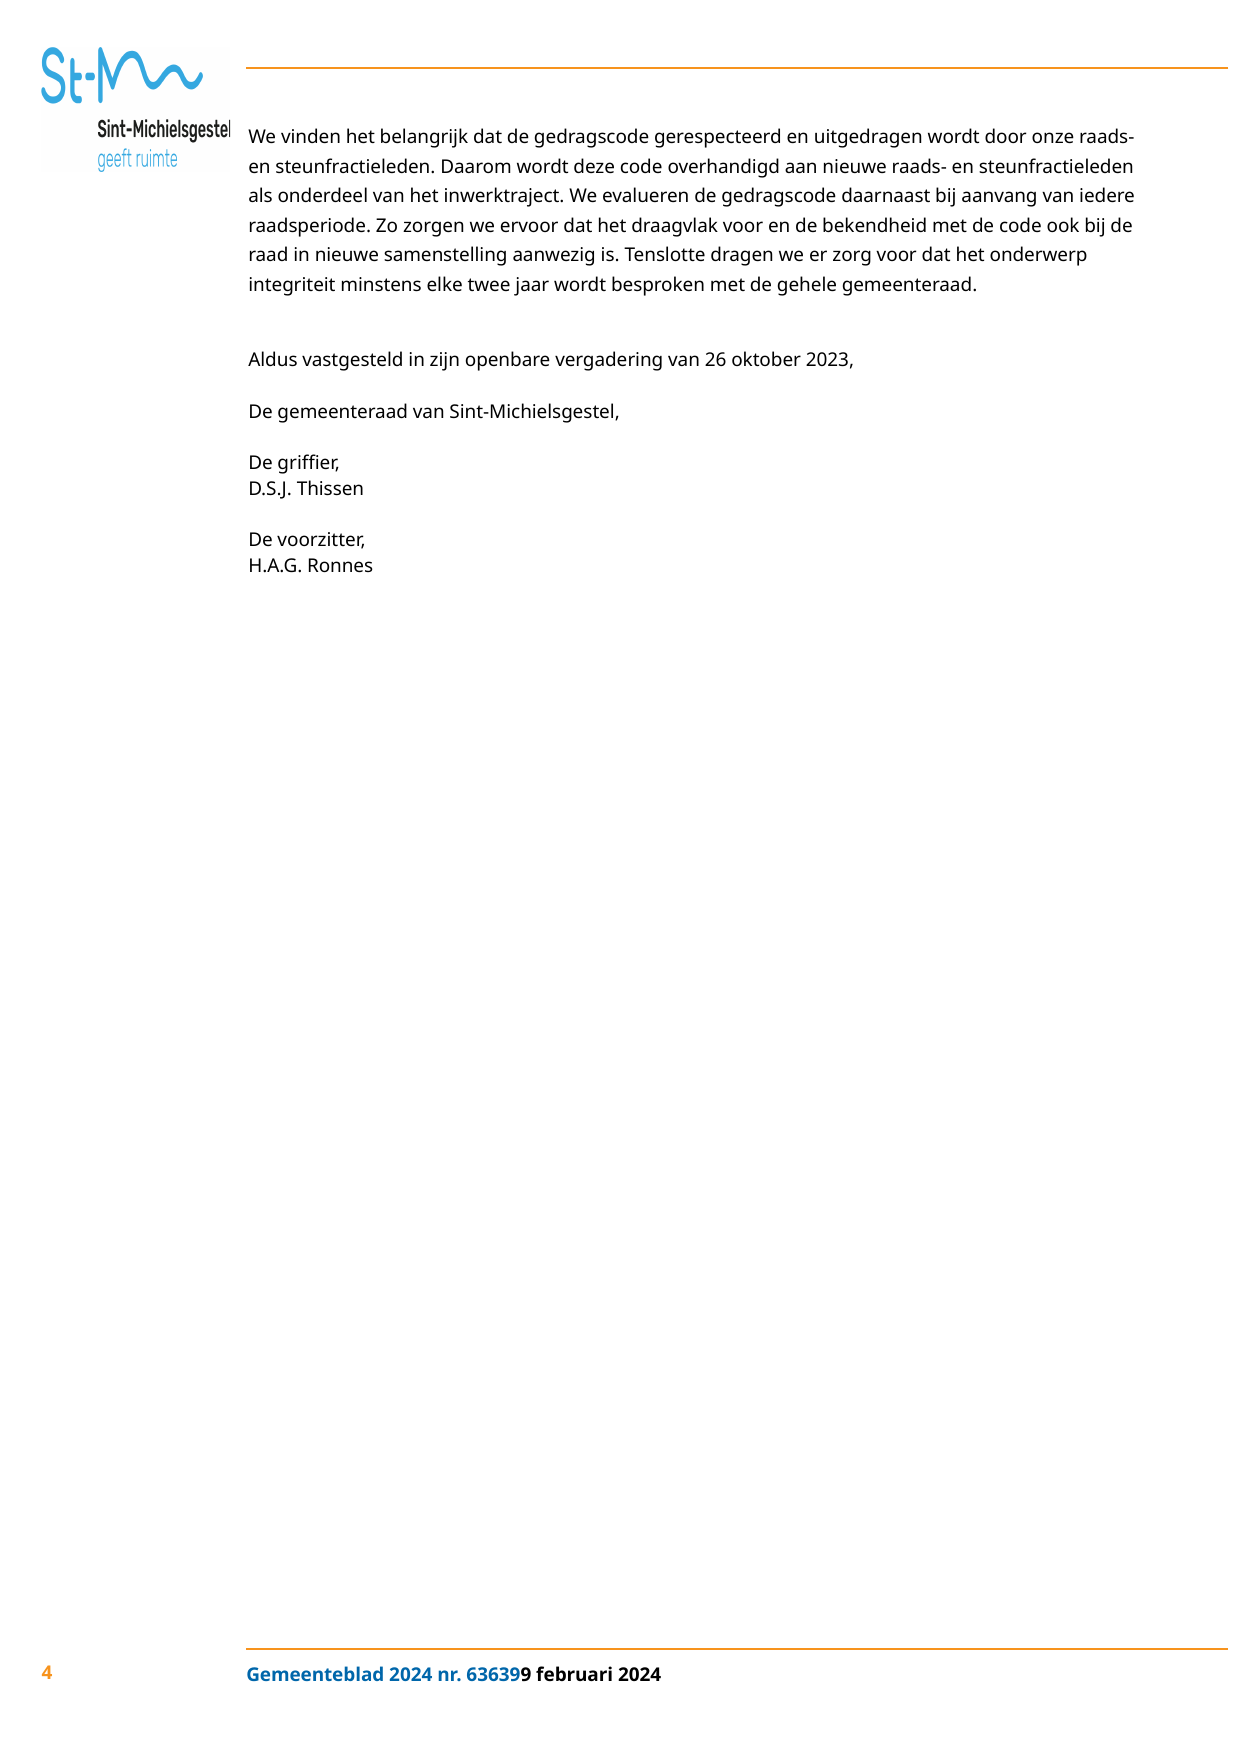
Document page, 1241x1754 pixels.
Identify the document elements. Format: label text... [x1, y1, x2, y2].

text De gemeenteraad van Sint-Michielsgestel, [248, 398, 1152, 423]
text De griffier, [248, 449, 1152, 475]
picture [41, 47, 231, 172]
text D.S.J. Thissen [248, 475, 1152, 501]
text We vinden het belangrijk dat de gedragscode gerespecteerd en uitgedragen wordt door onze raads- en steunfractieleden. Daarom wordt deze code overhandigd aan nieuwe raads- en steunfractieleden als onderdeel van het inwerktraject. We evalueren de gedragscode daarnaast bij aanvang van iedere raadsperiode. Zo zorgen we ervoor dat het draagvlak voor en de bekendheid met de code ook bij de raad in nieuwe samenstelling aanwezig is. Tenslotte dragen we er zorg voor dat het onderwerp integriteit minstens elke twee jaar wordt besproken met de gehele gemeenteraad. [248, 123, 1152, 297]
text Aldus vastgesteld in zijn openbare vergadering van 26 oktober 2023, [248, 346, 1152, 372]
text H.A.G. Ronnes [248, 552, 1152, 578]
text De voorzitter, [248, 526, 1152, 552]
